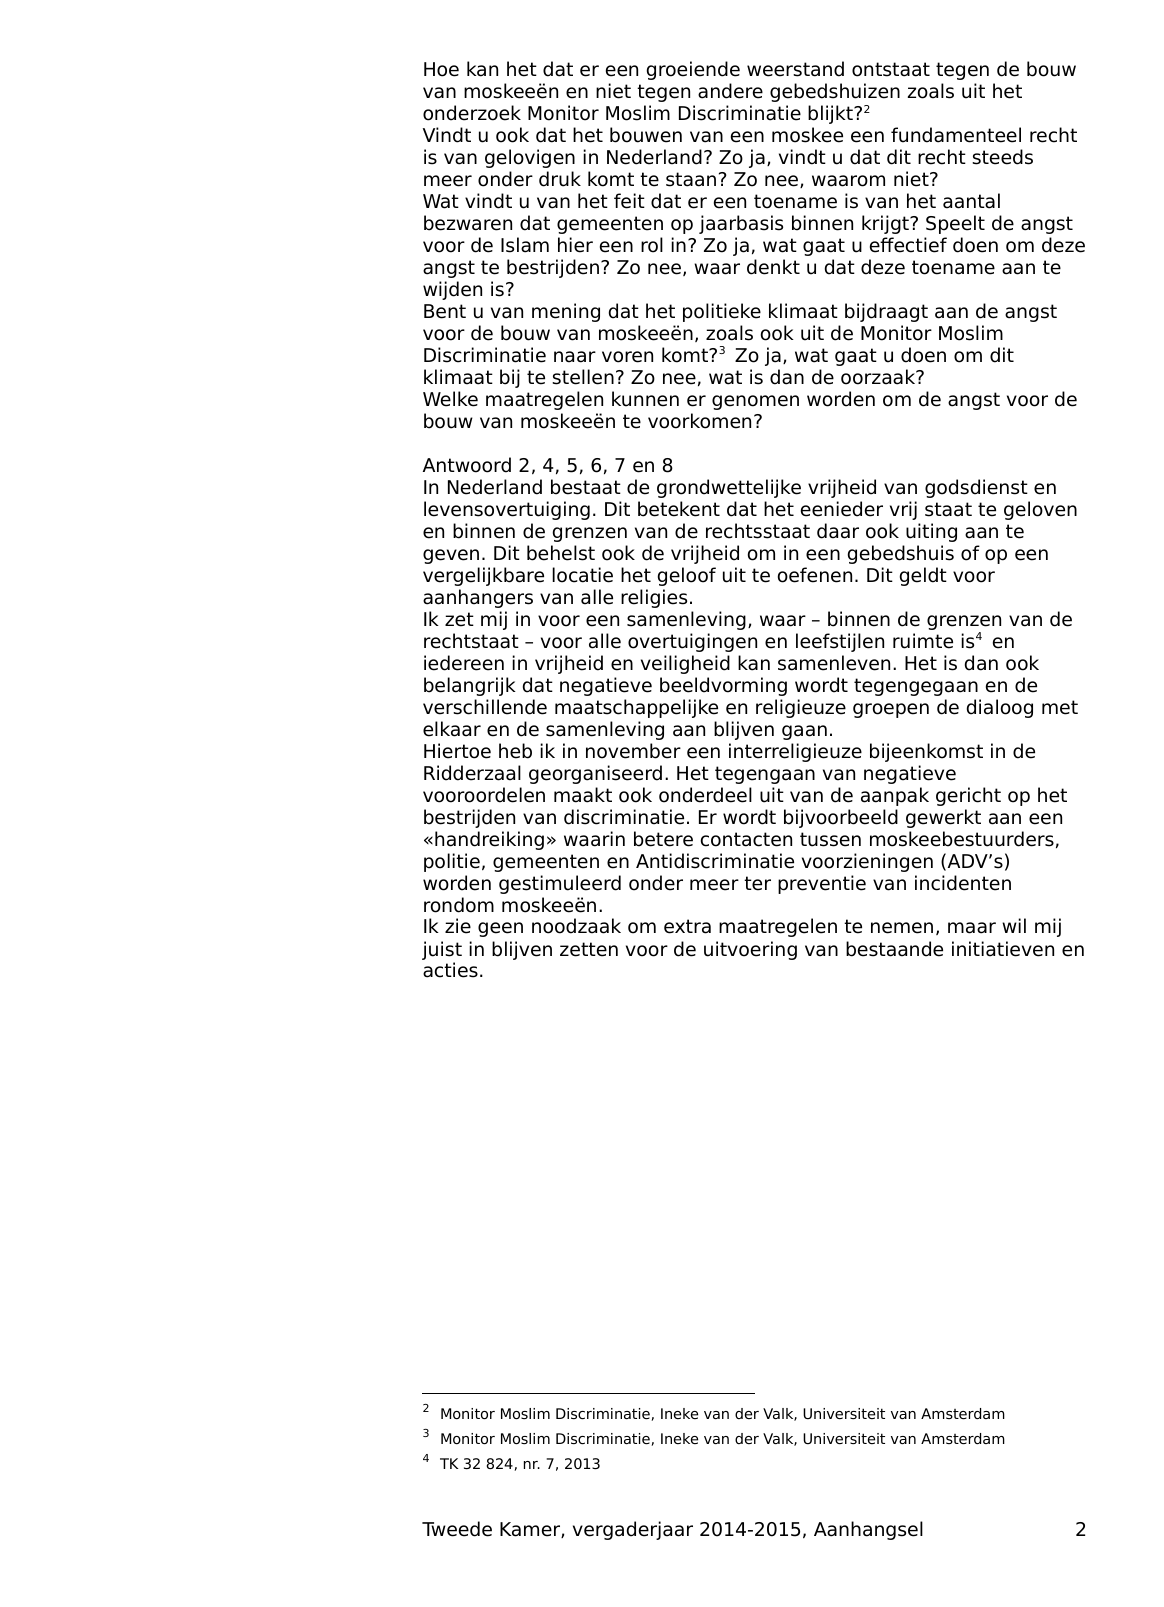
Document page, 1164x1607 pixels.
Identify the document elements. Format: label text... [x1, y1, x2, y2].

text Wat vindt u van het feit dat er een toename is van het aantal bezwaren dat gemeenten op jaarbasis binnen krijgt? Speelt de angst voor de Islam hier een rol in? Zo ja, wat gaat u effectief doen om deze angst te bestrijden? Zo nee, waar denkt u dat deze toename aan te wijden is? [422, 191, 1087, 301]
text Monitor Moslim Discriminatie, Ineke van der Valk, Universiteit van Amsterdam [422, 1402, 1087, 1424]
text Hoe kan het dat er een groeiende weerstand ontstaat tegen de bouw van moskeeën en niet tegen andere gebedshuizen zoals uit het onderzoek Monitor Moslim Discriminatie blijkt? [422, 59, 1087, 125]
text Hiertoe heb ik in november een interreligieuze bijeenkomst in de Ridderzaal georganiseerd. Het tegengaan van negatieve vooroordelen maakt ook onderdeel uit van de aanpak gericht op het bestrijden van discriminatie. Er wordt bijvoorbeeld gewerkt aan een «handreiking» waarin betere contacten tussen moskeebestuurders, politie, gemeenten en Antidiscriminatie voorzieningen (ADV’s) worden gestimuleerd onder meer ter preventie van incidenten rondom moskeeën. [422, 741, 1087, 916]
text In Nederland bestaat de grondwettelijke vrijheid van godsdienst en levensovertuiging. Dit betekent dat het eenieder vrij staat te geloven en binnen de grenzen van de rechtsstaat daar ook uiting aan te geven. Dit behelst ook de vrijheid om in een gebedshuis of op een vergelijkbare locatie het geloof uit te oefenen. Dit geldt voor aanhangers van alle religies. [422, 477, 1087, 609]
text Welke maatregelen kunnen er genomen worden om de angst voor de bouw van moskeeën te voorkomen? [422, 389, 1087, 433]
text Antwoord 2, 4, 5, 6, 7 en 8 [422, 455, 1087, 477]
text Monitor Moslim Discriminatie, Ineke van der Valk, Universiteit van Amsterdam [422, 1427, 1087, 1449]
text Bent u van mening dat het politieke klimaat bijdraagt aan de angst voor de bouw van moskeeën, zoals ook uit de Monitor Moslim Discriminatie naar voren komt? Zo ja, wat gaat u doen om dit klimaat bij te stellen? Zo nee, wat is dan de oorzaak? [422, 301, 1087, 389]
text Ik zet mij in voor een samenleving, waar – binnen de grenzen van de rechtstaat – voor alle overtuigingen en leefstijlen ruimte is en iedereen in vrijheid en veiligheid kan samenleven. Het is dan ook belangrijk dat negatieve beeldvorming wordt tegengegaan en de verschillende maatschappelijke en religieuze groepen de dialoog met elkaar en de samenleving aan blijven gaan. [422, 609, 1087, 741]
text Ik zie geen noodzaak om extra maatregelen te nemen, maar wil mij juist in blijven zetten voor de uitvoering van bestaande initiatieven en acties. [422, 916, 1087, 982]
text TK 32 824, nr. 7, 2013 [422, 1452, 1087, 1474]
text Vindt u ook dat het bouwen van een moskee een fundamenteel recht is van gelovigen in Nederland? Zo ja, vindt u dat dit recht steeds meer onder druk komt te staan? Zo nee, waarom niet? [422, 125, 1087, 191]
